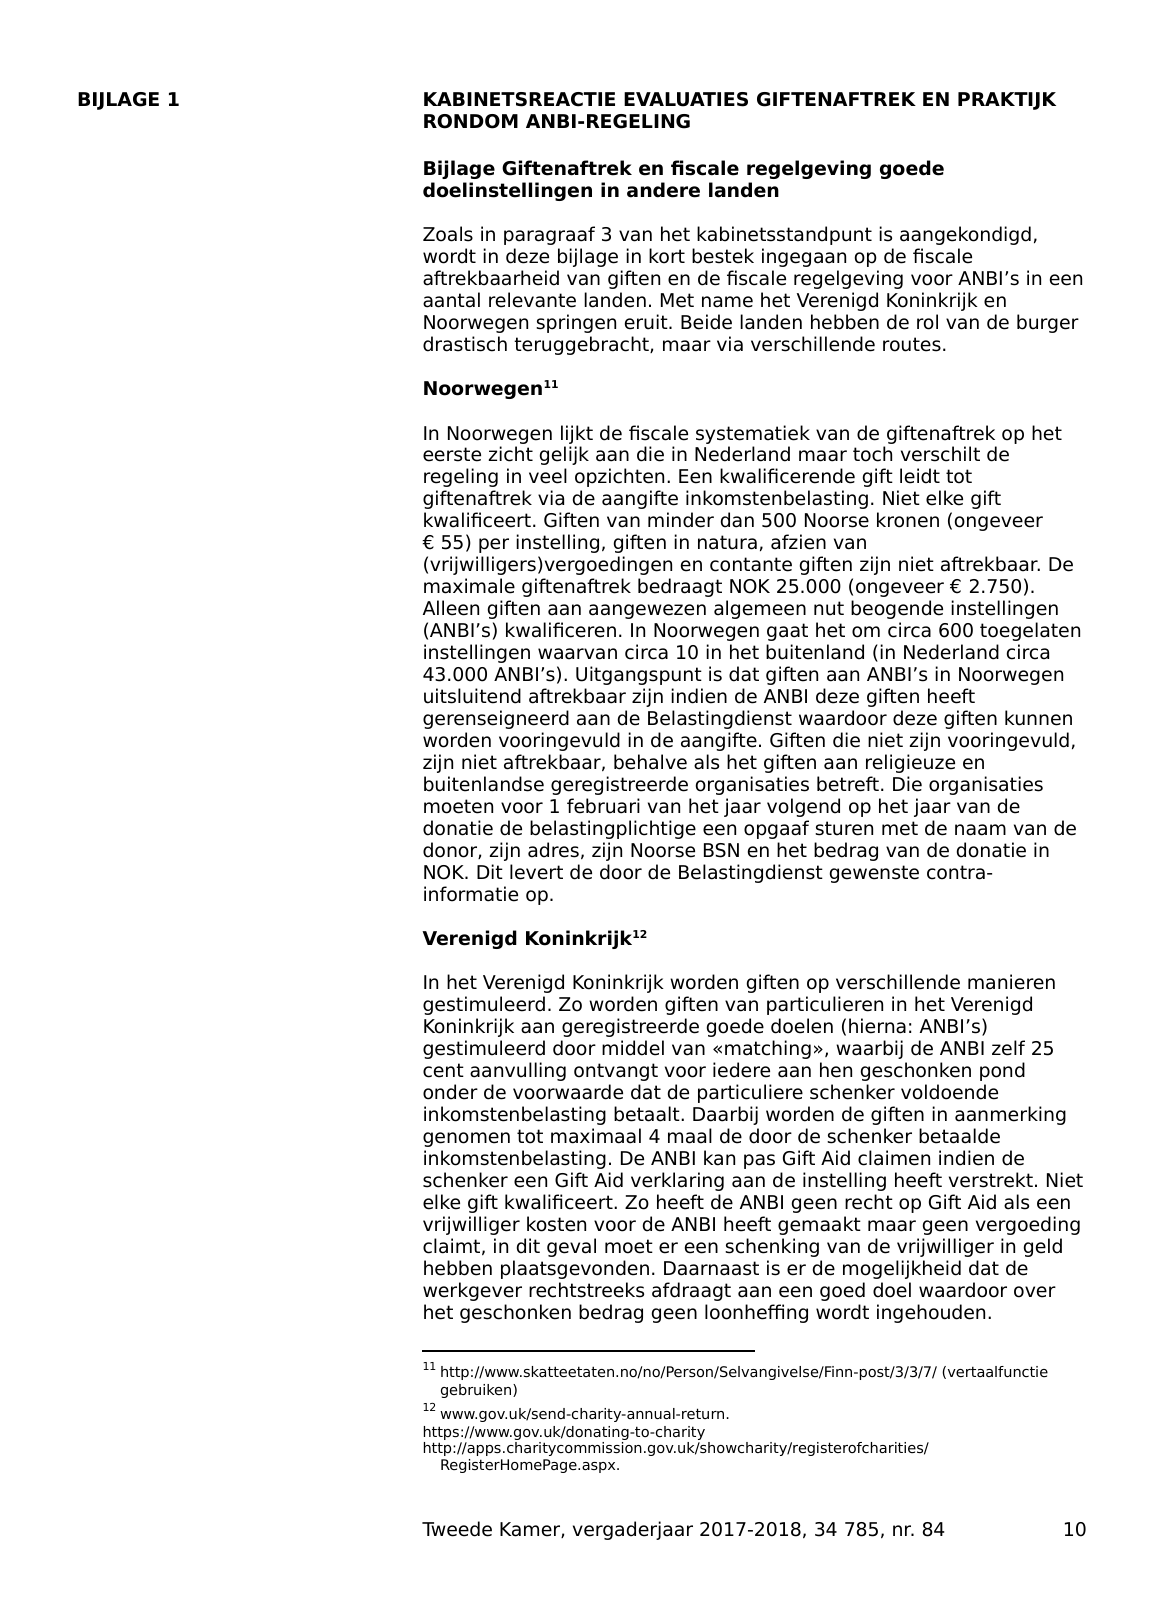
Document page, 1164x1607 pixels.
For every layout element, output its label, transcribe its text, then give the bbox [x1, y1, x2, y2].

text In het Verenigd Koninkrijk worden giften op verschillende manieren gestimuleerd. Zo worden giften van particulieren in het Verenigd Koninkrijk aan geregistreerde goede doelen (hierna: ANBI’s) gestimuleerd door middel van «matching», waarbij de ANBI zelf 25 cent aanvulling ontvangt voor iedere aan hen geschonken pond onder de voorwaarde dat de particuliere schenker voldoende inkomstenbelasting betaalt. Daarbij worden de giften in aanmerking genomen tot maximaal 4 maal de door de schenker betaalde inkomstenbelasting. De ANBI kan pas Gift Aid claimen indien de schenker een Gift Aid verklaring aan de instelling heeft verstrekt. Niet elke gift kwalificeert. Zo heeft de ANBI geen recht op Gift Aid als een vrijwilliger kosten voor de ANBI heeft gemaakt maar geen vergoeding claimt, in dit geval moet er een schenking van de vrijwilliger in geld hebben plaatsgevonden. Daarnaast is er de mogelijkheid dat de werkgever rechtstreeks afdraagt aan een goed doel waardoor over het geschonken bedrag geen loonheffing wordt ingehouden. [422, 972, 1087, 1324]
subtitle Noorwegen [422, 378, 1087, 400]
text http://www.skatteetaten.no/no/Person/Selvangivelse/Finn-post/3/3/7/ (vertaalfunctie gebruiken) [422, 1360, 1087, 1399]
text Zoals in paragraaf 3 van het kabinetsstandpunt is aangekondigd, wordt in deze bijlage in kort bestek ingegaan op de fiscale aftrekbaarheid van giften en de fiscale regelgeving voor ANBI’s in een aantal relevante landen. Met name het Verenigd Koninkrijk en Noorwegen springen eruit. Beide landen hebben de rol van de burger drastisch teruggebracht, maar via verschillende routes. [422, 224, 1087, 356]
text In Noorwegen lijkt de fiscale systematiek van de giftenaftrek op het eerste zicht gelijk aan die in Nederland maar toch verschilt de regeling in veel opzichten. Een kwalificerende gift leidt tot giftenaftrek via de aangifte inkomstenbelasting. Niet elke gift kwalificeert. Giften van minder dan 500 Noorse kronen (ongeveer € 55) per instelling, giften in natura, afzien van (vrijwilligers)vergoedingen en contante giften zijn niet aftrekbaar. De maximale giftenaftrek bedraagt NOK 25.000 (ongeveer € 2.750). Alleen giften aan aangewezen algemeen nut beogende instellingen (ANBI’s) kwalificeren. In Noorwegen gaat het om circa 600 toegelaten instellingen waarvan circa 10 in het buitenland (in Nederland circa 43.000 ANBI’s). Uitgangspunt is dat giften aan ANBI’s in Noorwegen uitsluitend aftrekbaar zijn indien de ANBI deze giften heeft gerenseigneerd aan de Belastingdienst waardoor deze giften kunnen worden vooringevuld in de aangifte. Giften die niet zijn vooringevuld, zijn niet aftrekbaar, behalve als het giften aan religieuze en buitenlandse geregistreerde organisaties betreft. Die organisaties moeten voor 1 februari van het jaar volgend op het jaar van de donatie de belastingplichtige een opgaaf sturen met de naam van de donor, zijn adres, zijn Noorse BSN en het bedrag van de donatie in NOK. Dit levert de door de Belastingdienst gewenste contra-informatie op. [422, 422, 1087, 906]
subtitle BIJLAGE 1 KABINETSREACTIE EVALUATIES GIFTENAFTREK EN PRAKTIJK RONDOM ANBI-REGELING [77, 89, 1087, 133]
text http://apps.charitycommission.gov.uk/showcharity/registerofcharities/RegisterHomePage.aspx. [422, 1441, 1087, 1474]
subtitle Bijlage Giftenaftrek en fiscale regelgeving goede doelinstellingen in andere landen [422, 158, 1087, 202]
subtitle Verenigd Koninkrijk [422, 928, 1087, 950]
text https://www.gov.uk/donating-to-charity [422, 1424, 1087, 1441]
text www.gov.uk/send-charity-annual-return. [422, 1402, 1087, 1424]
